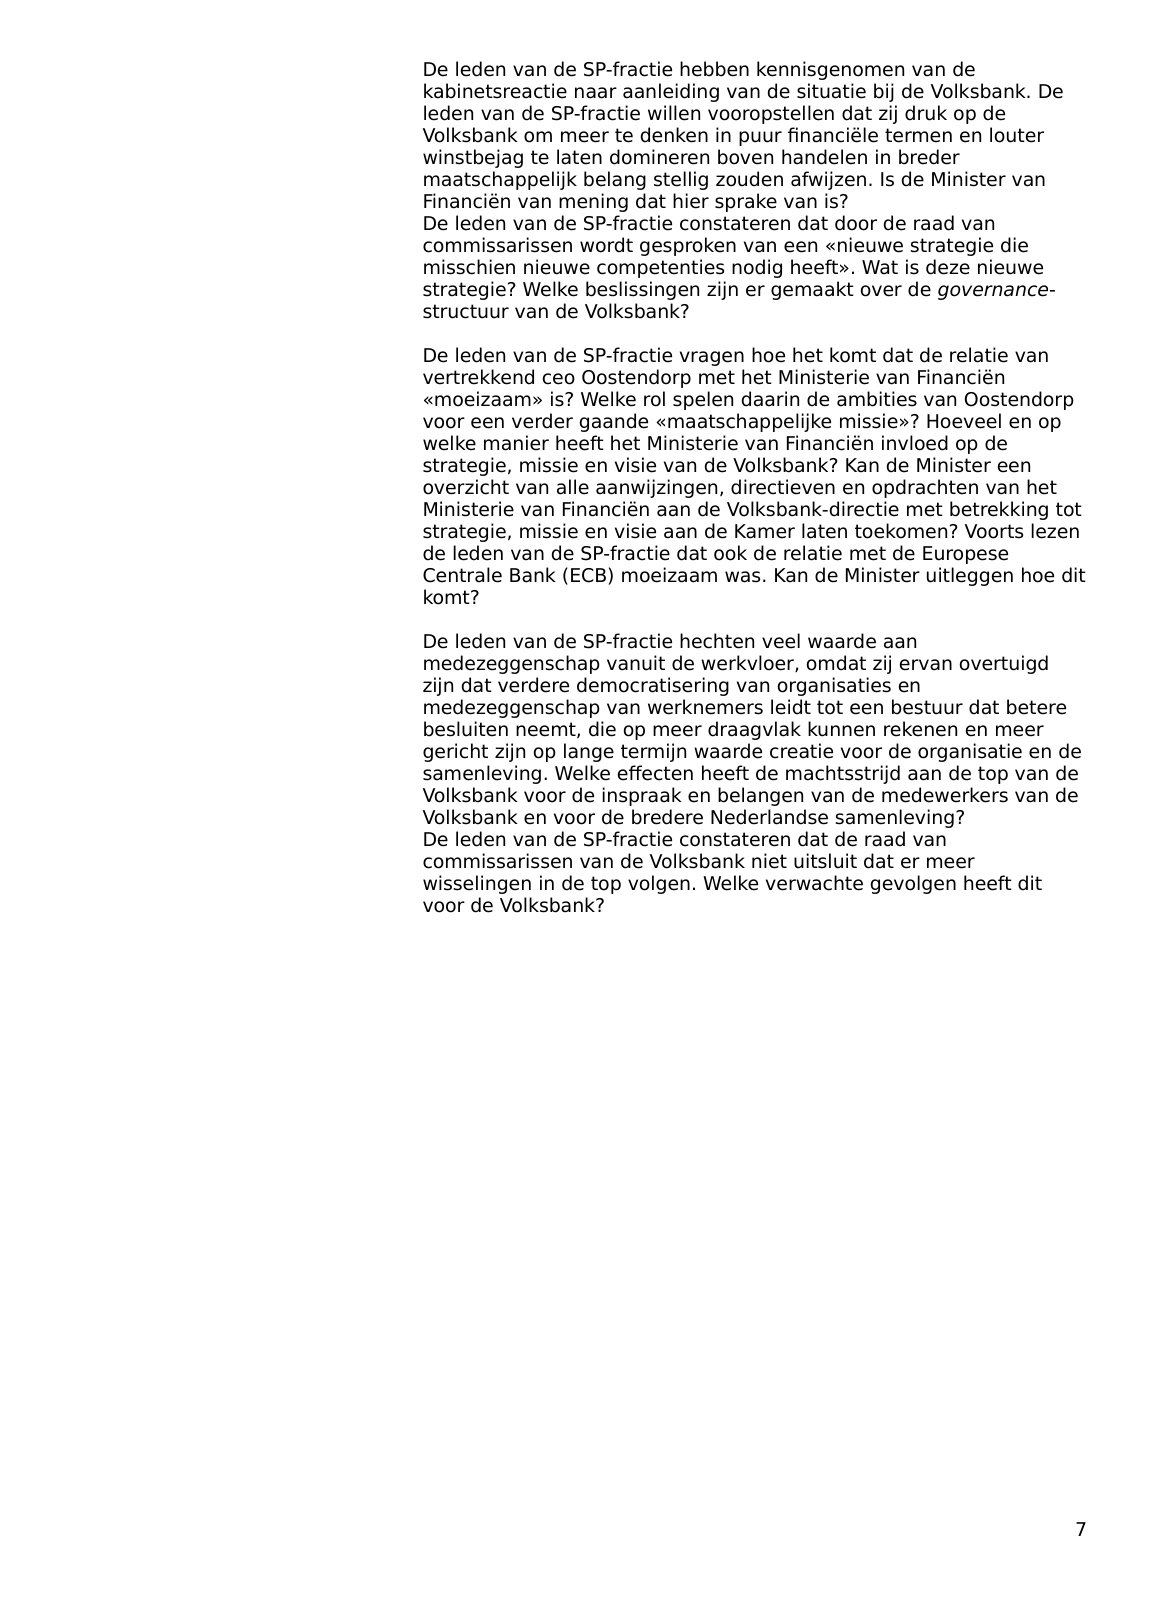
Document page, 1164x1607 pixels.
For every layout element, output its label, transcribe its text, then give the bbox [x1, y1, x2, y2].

text De leden van de SP-fractie hechten veel waarde aan medezeggenschap vanuit de werkvloer, omdat zij ervan overtuigd zijn dat verdere democratisering van organisaties en medezeggenschap van werknemers leidt tot een bestuur dat betere besluiten neemt, die op meer draagvlak kunnen rekenen en meer gericht zijn op lange termijn waarde creatie voor de organisatie en de samenleving. Welke effecten heeft de machtsstrijd aan de top van de Volksbank voor de inspraak en belangen van de medewerkers van de Volksbank en voor de bredere Nederlandse samenleving? [422, 631, 1087, 829]
text De leden van de SP-fractie constateren dat de raad van commissarissen van de Volksbank niet uitsluit dat er meer wisselingen in de top volgen. Welke verwachte gevolgen heeft dit voor de Volksbank? [422, 829, 1087, 917]
text De leden van de SP-fractie constateren dat door de raad van commissarissen wordt gesproken van een «nieuwe strategie die misschien nieuwe competenties nodig heeft». Wat is deze nieuwe strategie? Welke beslissingen zijn er gemaakt over de governance-structuur van de Volksbank? [422, 213, 1087, 323]
text De leden van de SP-fractie hebben kennisgenomen van de kabinetsreactie naar aanleiding van de situatie bij de Volksbank. De leden van de SP-fractie willen vooropstellen dat zij druk op de Volksbank om meer te denken in puur financiële termen en louter winstbejag te laten domineren boven handelen in breder maatschappelijk belang stellig zouden afwijzen. Is de Minister van Financiën van mening dat hier sprake van is? [422, 59, 1087, 213]
text De leden van de SP-fractie vragen hoe het komt dat de relatie van vertrekkend ceo Oostendorp met het Ministerie van Financiën «moeizaam» is? Welke rol spelen daarin de ambities van Oostendorp voor een verder gaande «maatschappelijke missie»? Hoeveel en op welke manier heeft het Ministerie van Financiën invloed op de strategie, missie en visie van de Volksbank? Kan de Minister een overzicht van alle aanwijzingen, directieven en opdrachten van het Ministerie van Financiën aan de Volksbank-directie met betrekking tot strategie, missie en visie aan de Kamer laten toekomen? Voorts lezen de leden van de SP-fractie dat ook de relatie met de Europese Centrale Bank (ECB) moeizaam was. Kan de Minister uitleggen hoe dit komt? [422, 345, 1087, 609]
